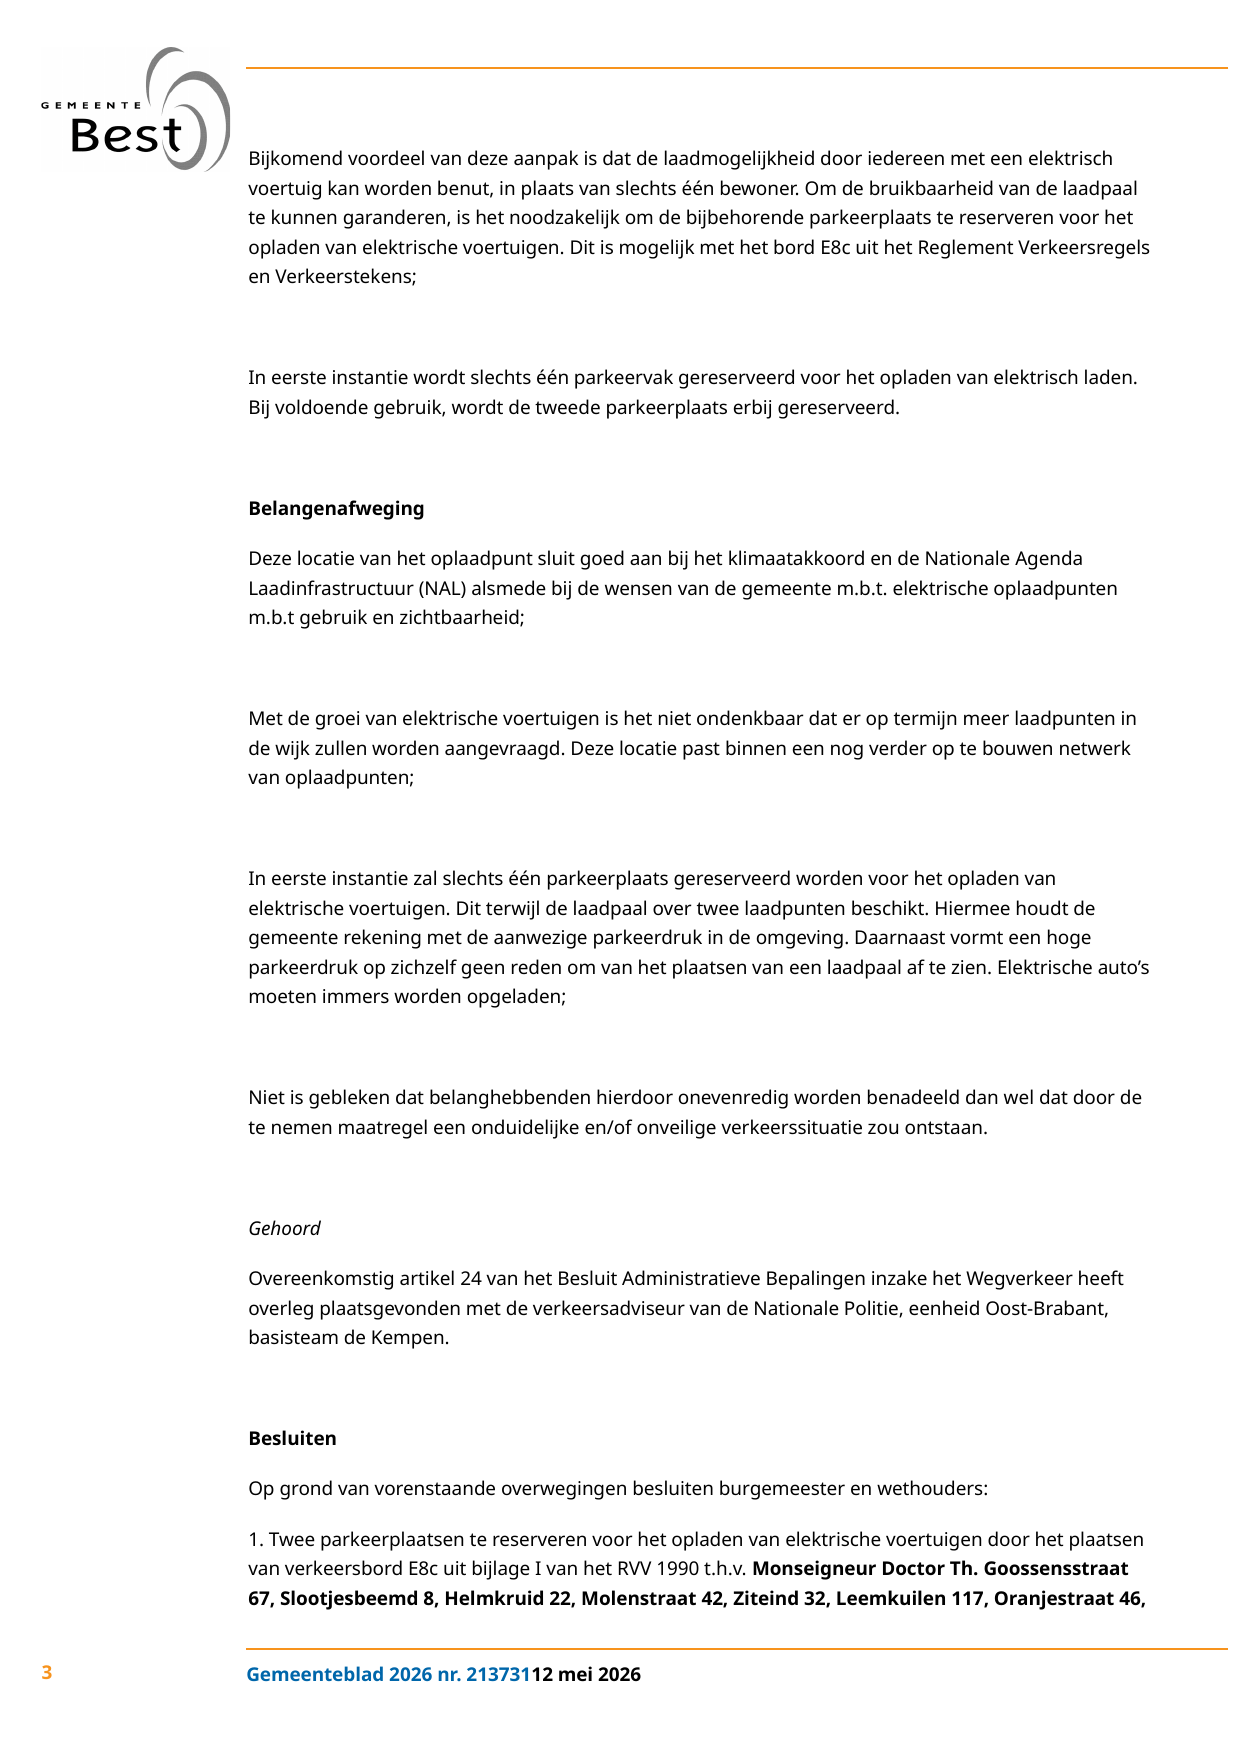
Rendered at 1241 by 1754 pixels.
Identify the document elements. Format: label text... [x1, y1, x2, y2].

text Overeenkomstig artikel 24 van het Besluit Administratieve Bepalingen inzake het Wegverkeer heeft overleg plaatsgevonden met de verkeersadviseur van de Nationale Politie, eenheid Oost-Brabant, basisteam de Kempen. [248, 1265, 1152, 1350]
text In eerste instantie wordt slechts één parkeervak gereserveerd voor het opladen van elektrisch laden. Bij voldoende gebruik, wordt de tweede parkeerplaats erbij gereserveerd. [248, 364, 1152, 420]
text Bijkomend voordeel van deze aanpak is dat de laadmogelijkheid door iedereen met een elektrisch voertuig kan worden benut, in plaats van slechts één bewoner. Om de bruikbaarheid van de laadpaal te kunnen garanderen, is het noodzakelijk om de bijbehorende parkeerplaats te reserveren voor het opladen van elektrische voertuigen. Dit is mogelijk met het bord E8c uit het Reglement Verkeersregels en Verkeerstekens; [248, 145, 1152, 289]
text In eerste instantie zal slechts één parkeerplaats gereserveerd worden voor het opladen van elektrische voertuigen. Dit terwijl de laadpaal over twee laadpunten beschikt. Hiermee houdt de gemeente rekening met de aanwezige parkeerdruk in de omgeving. Daarnaast vormt een hoge parkeerdruk op zichzelf geen reden om van het plaatsen van een laadpaal af te zien. Elektrische auto’s moeten immers worden opgeladen; [248, 865, 1152, 1009]
text 1. Twee parkeerplaatsen te reserveren voor het opladen van elektrische voertuigen door het plaatsen van verkeersbord E8c uit bijlage I van het RVV 1990 t.h.v. Monseigneur Doctor Th. Goossensstraat 67, Slootjesbeemd 8, Helmkruid 22, Molenstraat 42, Ziteind 32, Leemkuilen 117, Oranjestraat 46, [248, 1526, 1152, 1611]
text Belangenafweging [248, 495, 1152, 521]
text Besluiten [248, 1425, 1152, 1451]
picture [41, 47, 231, 172]
text Niet is gebleken dat belanghebbenden hierdoor onevenredig worden benadeeld dan wel dat door de te nemen maatregel een onduidelijke en/of onveilige verkeerssituatie zou ontstaan. [248, 1084, 1152, 1140]
text Deze locatie van het oplaadpunt sluit goed aan bij het klimaatakkoord en de Nationale Agenda Laadinfrastructuur (NAL) alsmede bij de wensen van de gemeente m.b.t. elektrische oplaadpunten m.b.t gebruik en zichtbaarheid; [248, 545, 1152, 630]
text Gehoord [248, 1215, 1152, 1241]
text Met de groei van elektrische voertuigen is het niet ondenkbaar dat er op termijn meer laadpunten in de wijk zullen worden aangevraagd. Deze locatie past binnen een nog verder op te bouwen netwerk van oplaadpunten; [248, 705, 1152, 790]
text Op grond van vorenstaande overwegingen besluiten burgemeester en wethouders: [248, 1476, 1152, 1501]
